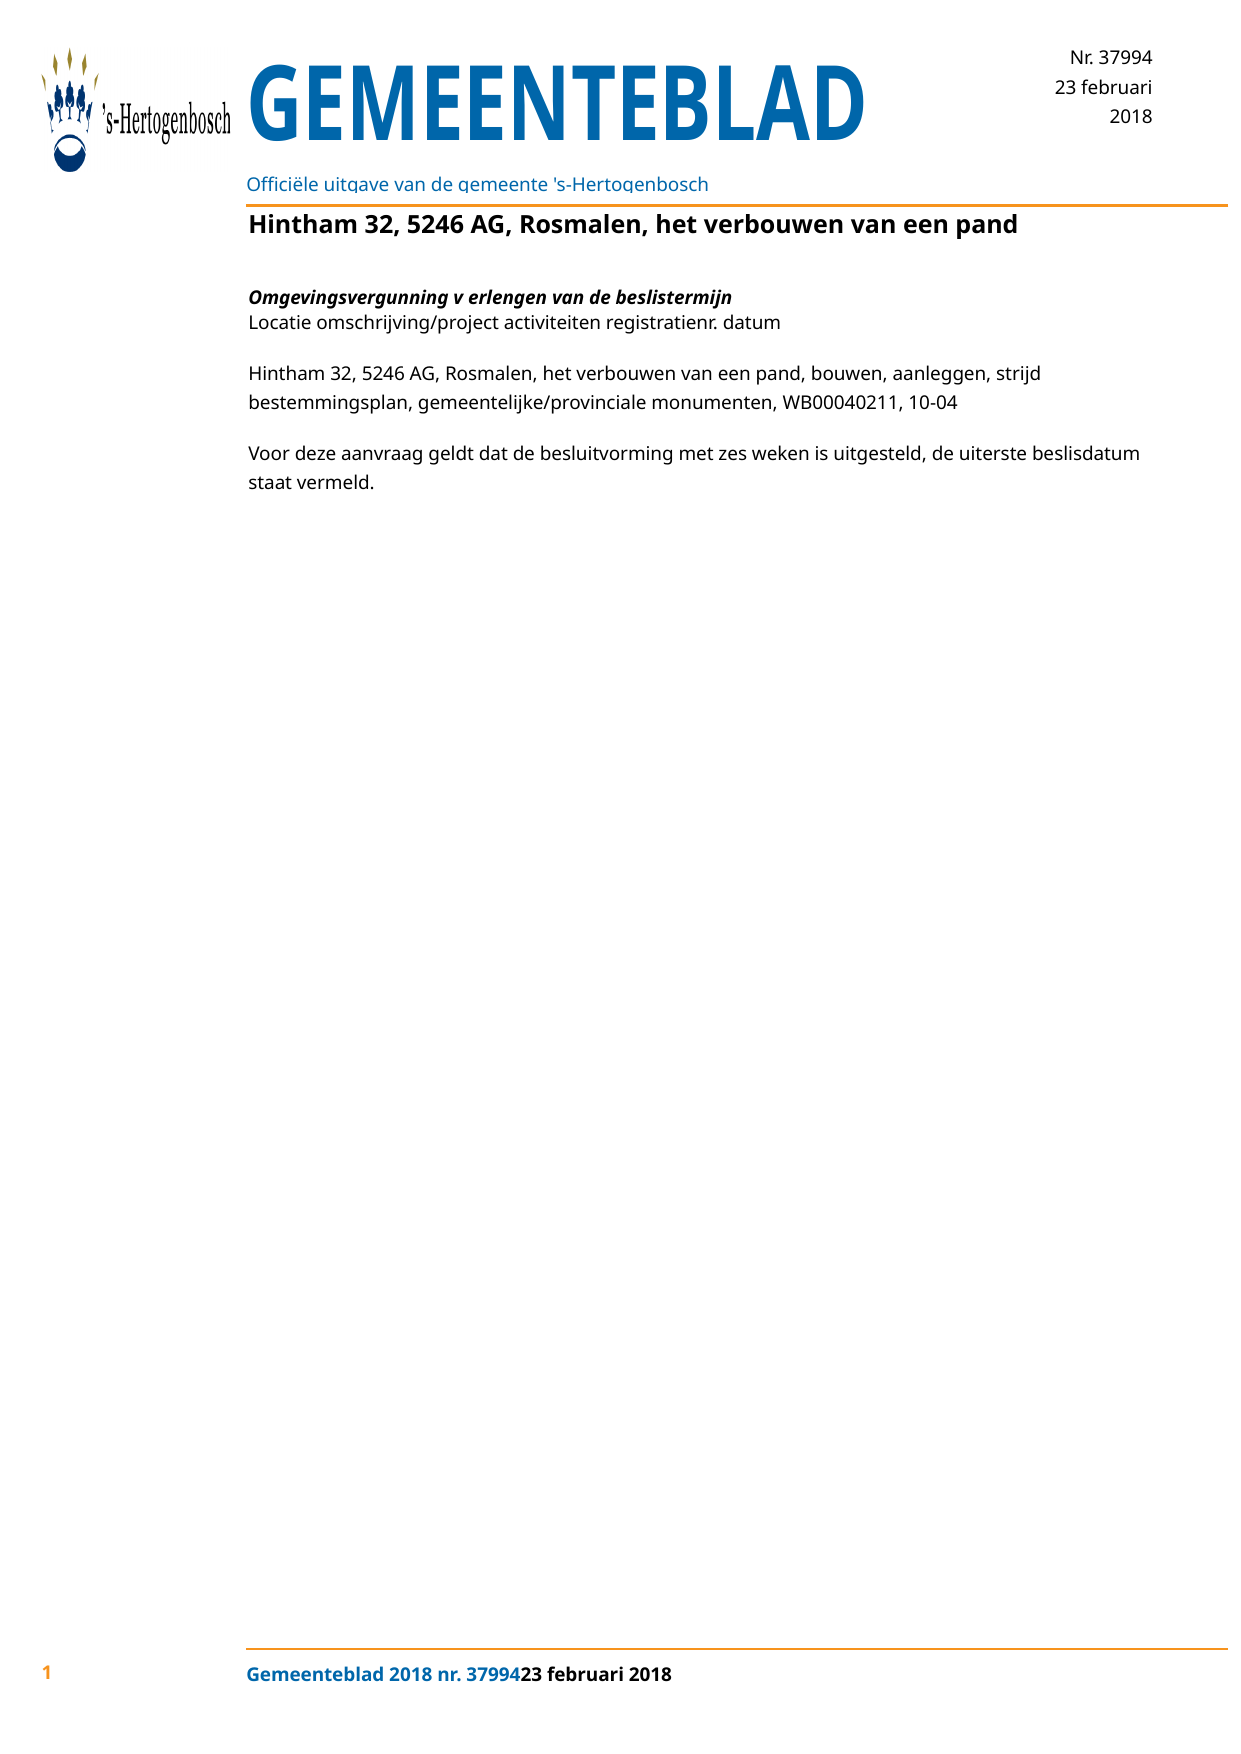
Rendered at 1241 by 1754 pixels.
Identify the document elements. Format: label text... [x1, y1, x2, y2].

text Voor deze aanvraag geldt dat de besluitvorming met zes weken is uitgesteld, de uiterste beslisdatum staat vermeld. [248, 440, 1152, 495]
text Locatie omschrijving/project activiteiten registratienr. datum [248, 309, 1152, 335]
picture [41, 47, 231, 172]
text Omgevingsvergunning v erlengen van de beslistermijn [248, 284, 1152, 309]
text Hintham 32, 5246 AG, Rosmalen, het verbouwen van een pand [248, 207, 1152, 241]
text Hintham 32, 5246 AG, Rosmalen, het verbouwen van een pand, bouwen, aanleggen, strijd bestemmingsplan, gemeentelijke/provinciale monumenten, WB00040211, 10-04 [248, 360, 1152, 415]
